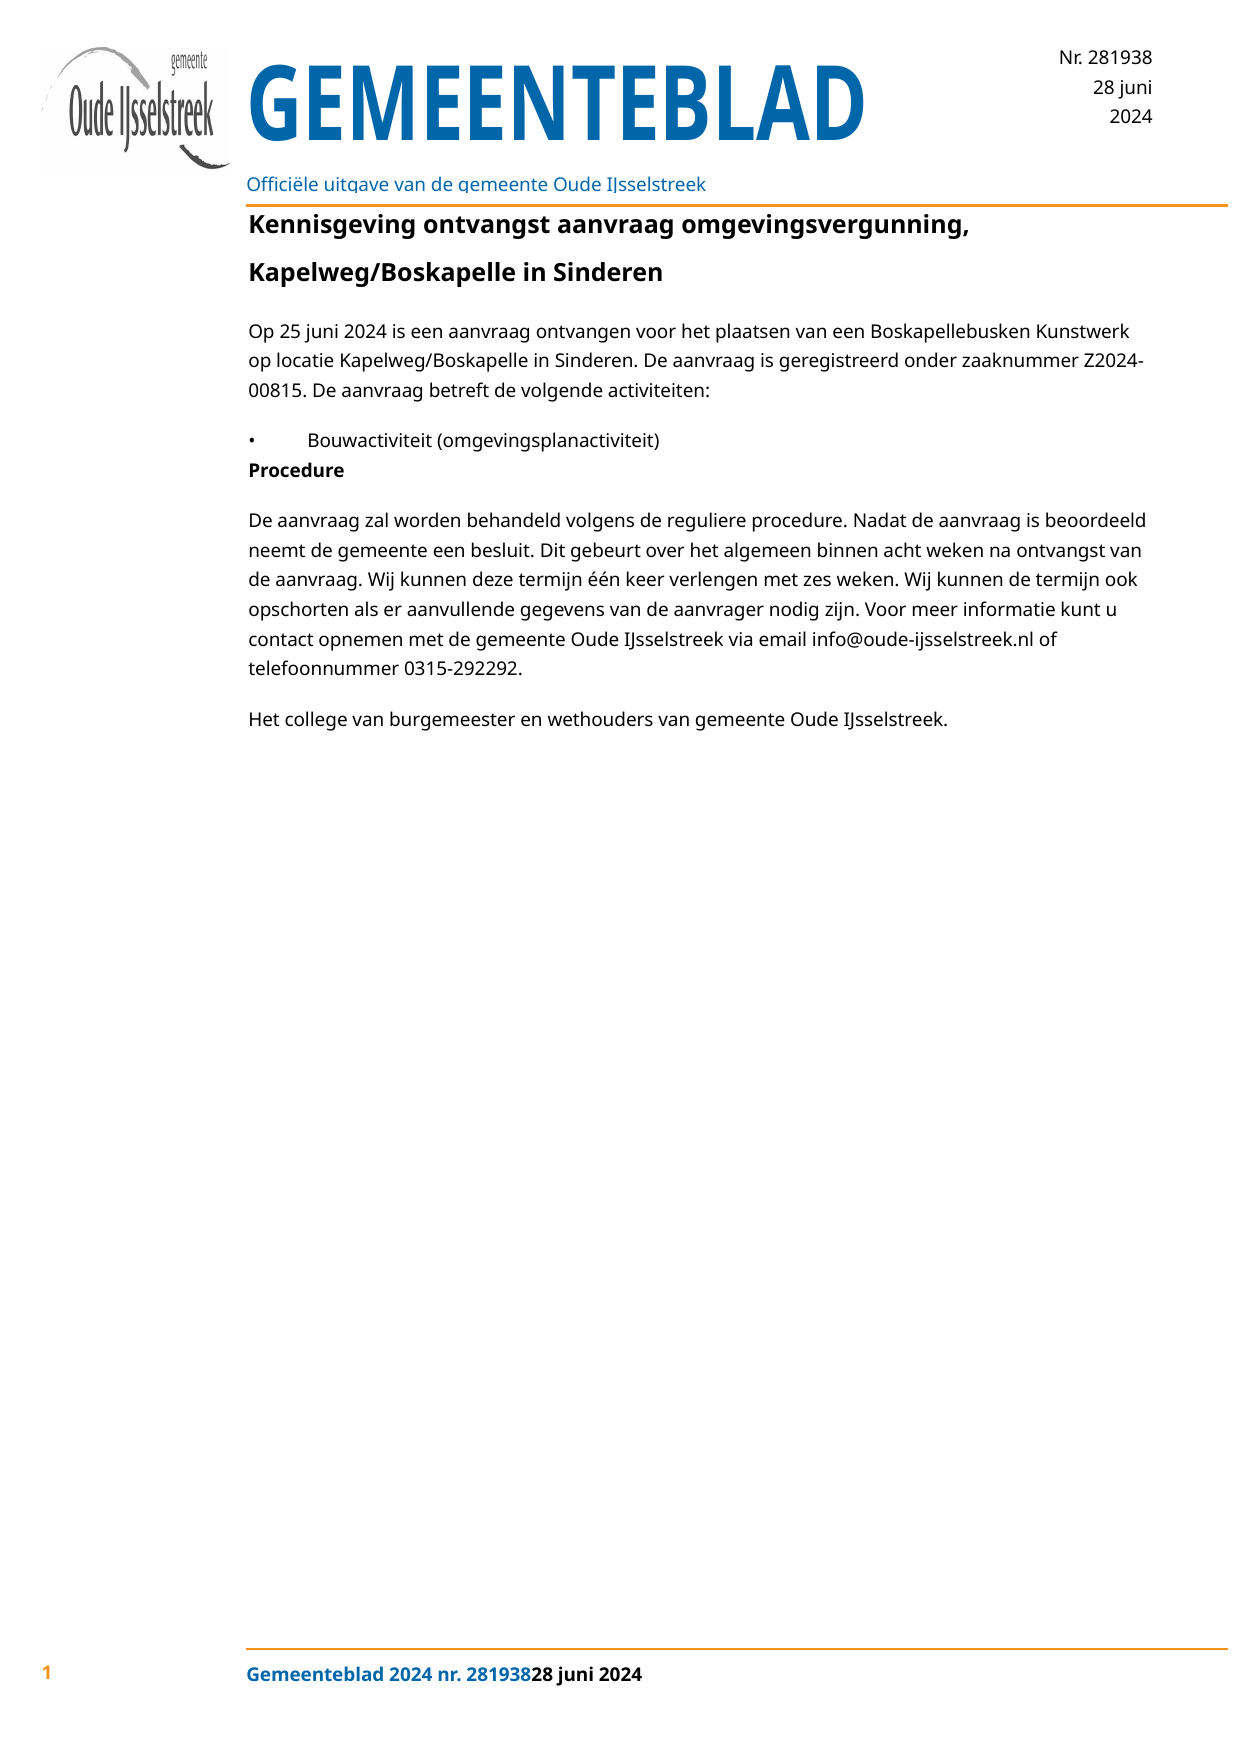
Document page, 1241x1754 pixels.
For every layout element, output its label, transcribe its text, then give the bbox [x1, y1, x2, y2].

picture [41, 47, 231, 172]
text Het college van burgemeester en wethouders van gemeente Oude IJsselstreek. [248, 706, 1152, 732]
list Bouwactiviteit (omgevingsplanactiviteit) [248, 427, 1152, 453]
text De aanvraag zal worden behandeld volgens de reguliere procedure. Nadat de aanvraag is beoordeeld neemt de gemeente een besluit. Dit gebeurt over het algemeen binnen acht weken na ontvangst van de aanvraag. Wij kunnen deze termijn één keer verlengen met zes weken. Wij kunnen de termijn ook opschorten als er aanvullende gegevens van de aanvrager nodig zijn. Voor meer informatie kunt u contact opnemen met de gemeente Oude IJsselstreek via email info@oude-ijsselstreek.nl of telefoonnummer 0315-292292. [248, 507, 1152, 681]
text Op 25 juni 2024 is een aanvraag ontvangen voor het plaatsen van een Boskapellebusken Kunstwerk op locatie Kapelweg/Boskapelle in Sinderen. De aanvraag is geregistreerd onder zaaknummer Z2024-00815. De aanvraag betreft de volgende activiteiten: [248, 318, 1152, 403]
text Kennisgeving ontvangst aanvraag omgevingsvergunning, Kapelweg/Boskapelle in Sinderen [248, 207, 1152, 288]
text Procedure [248, 457, 1152, 483]
